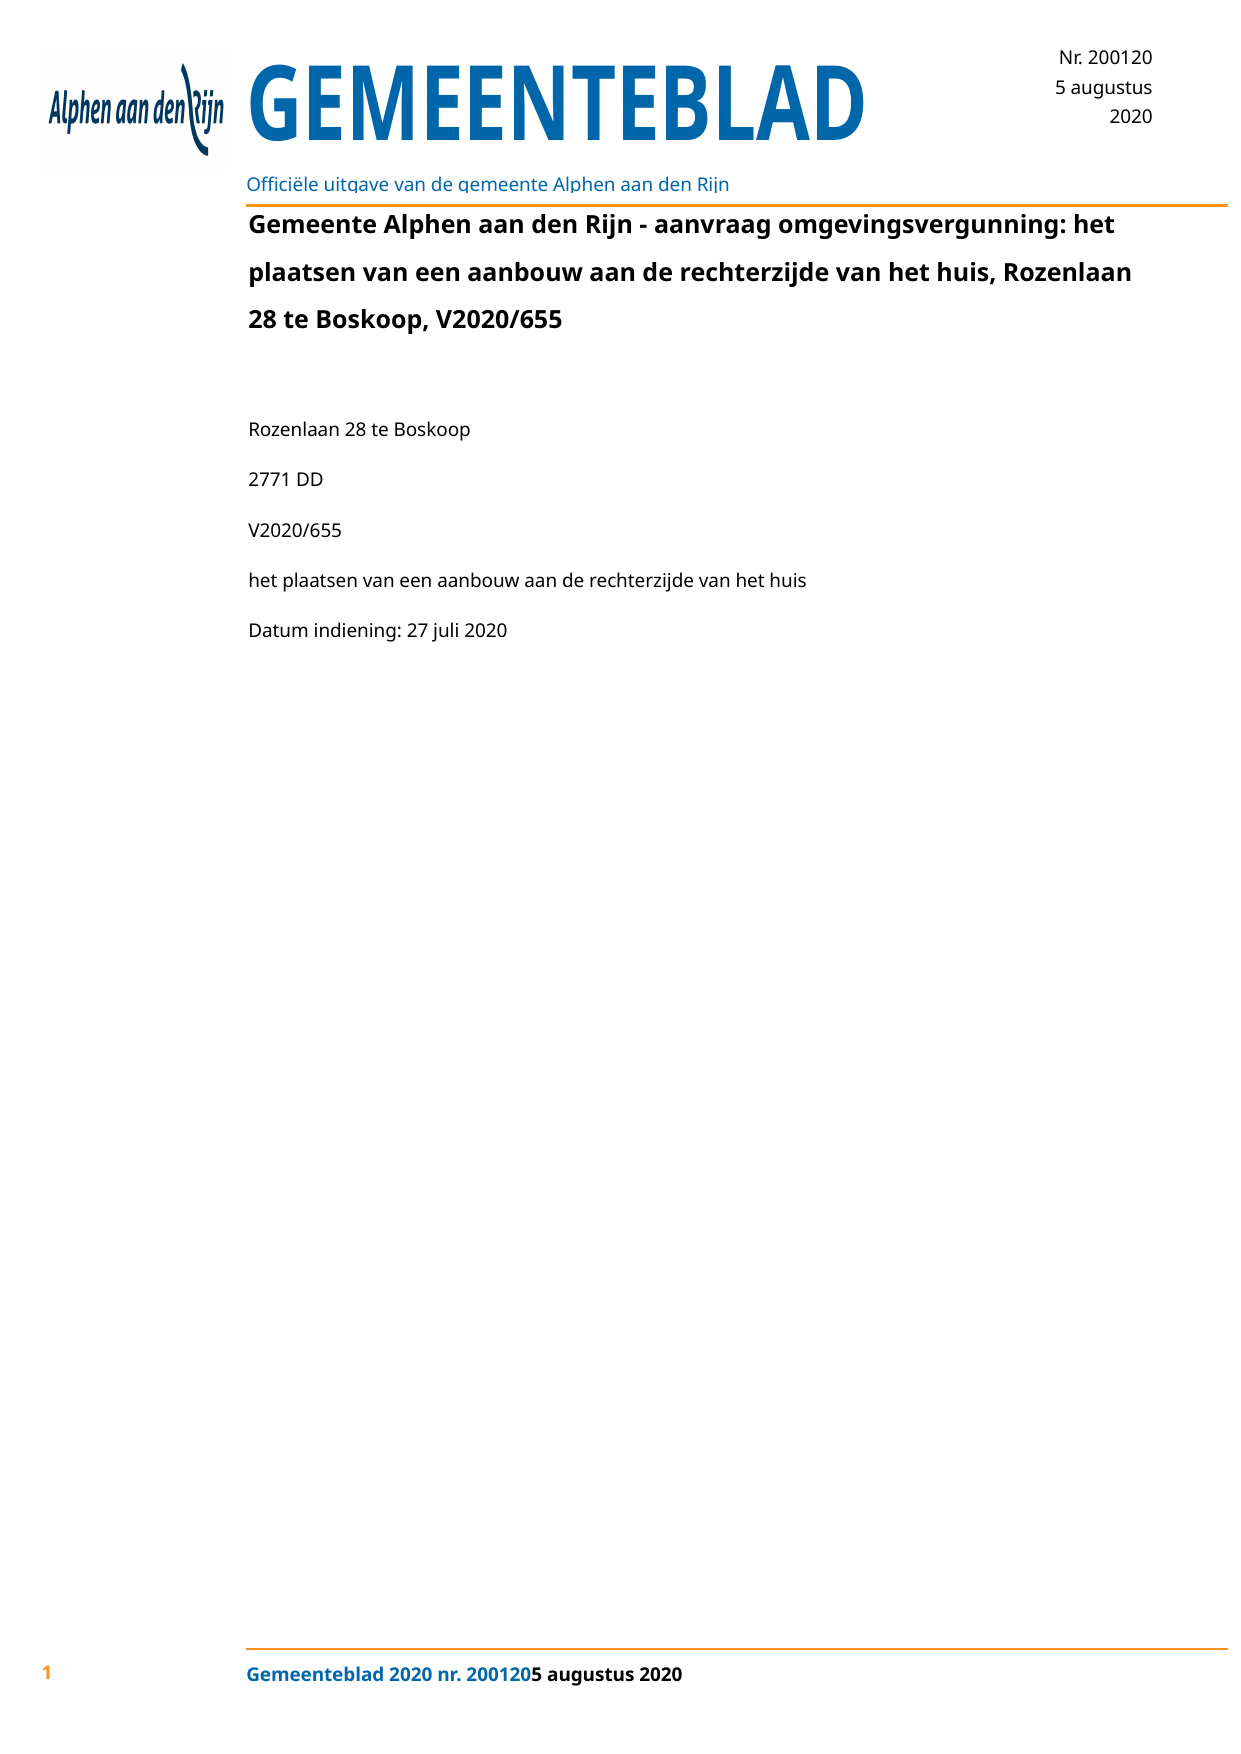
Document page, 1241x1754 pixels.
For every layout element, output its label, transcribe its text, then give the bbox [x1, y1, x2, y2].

text het plaatsen van een aanbouw aan de rechterzijde van het huis [248, 567, 1152, 593]
picture [41, 47, 231, 172]
text 2771 DD [248, 466, 1152, 492]
text Gemeente Alphen aan den Rijn - aanvraag omgevingsvergunning: het plaatsen van een aanbouw aan de rechterzijde van het huis, Rozenlaan 28 te Boskoop, V2020/655 [248, 207, 1152, 336]
text V2020/655 [248, 517, 1152, 542]
text Datum indiening: 27 juli 2020 [248, 618, 1152, 643]
text Rozenlaan 28 te Boskoop [248, 416, 1152, 442]
